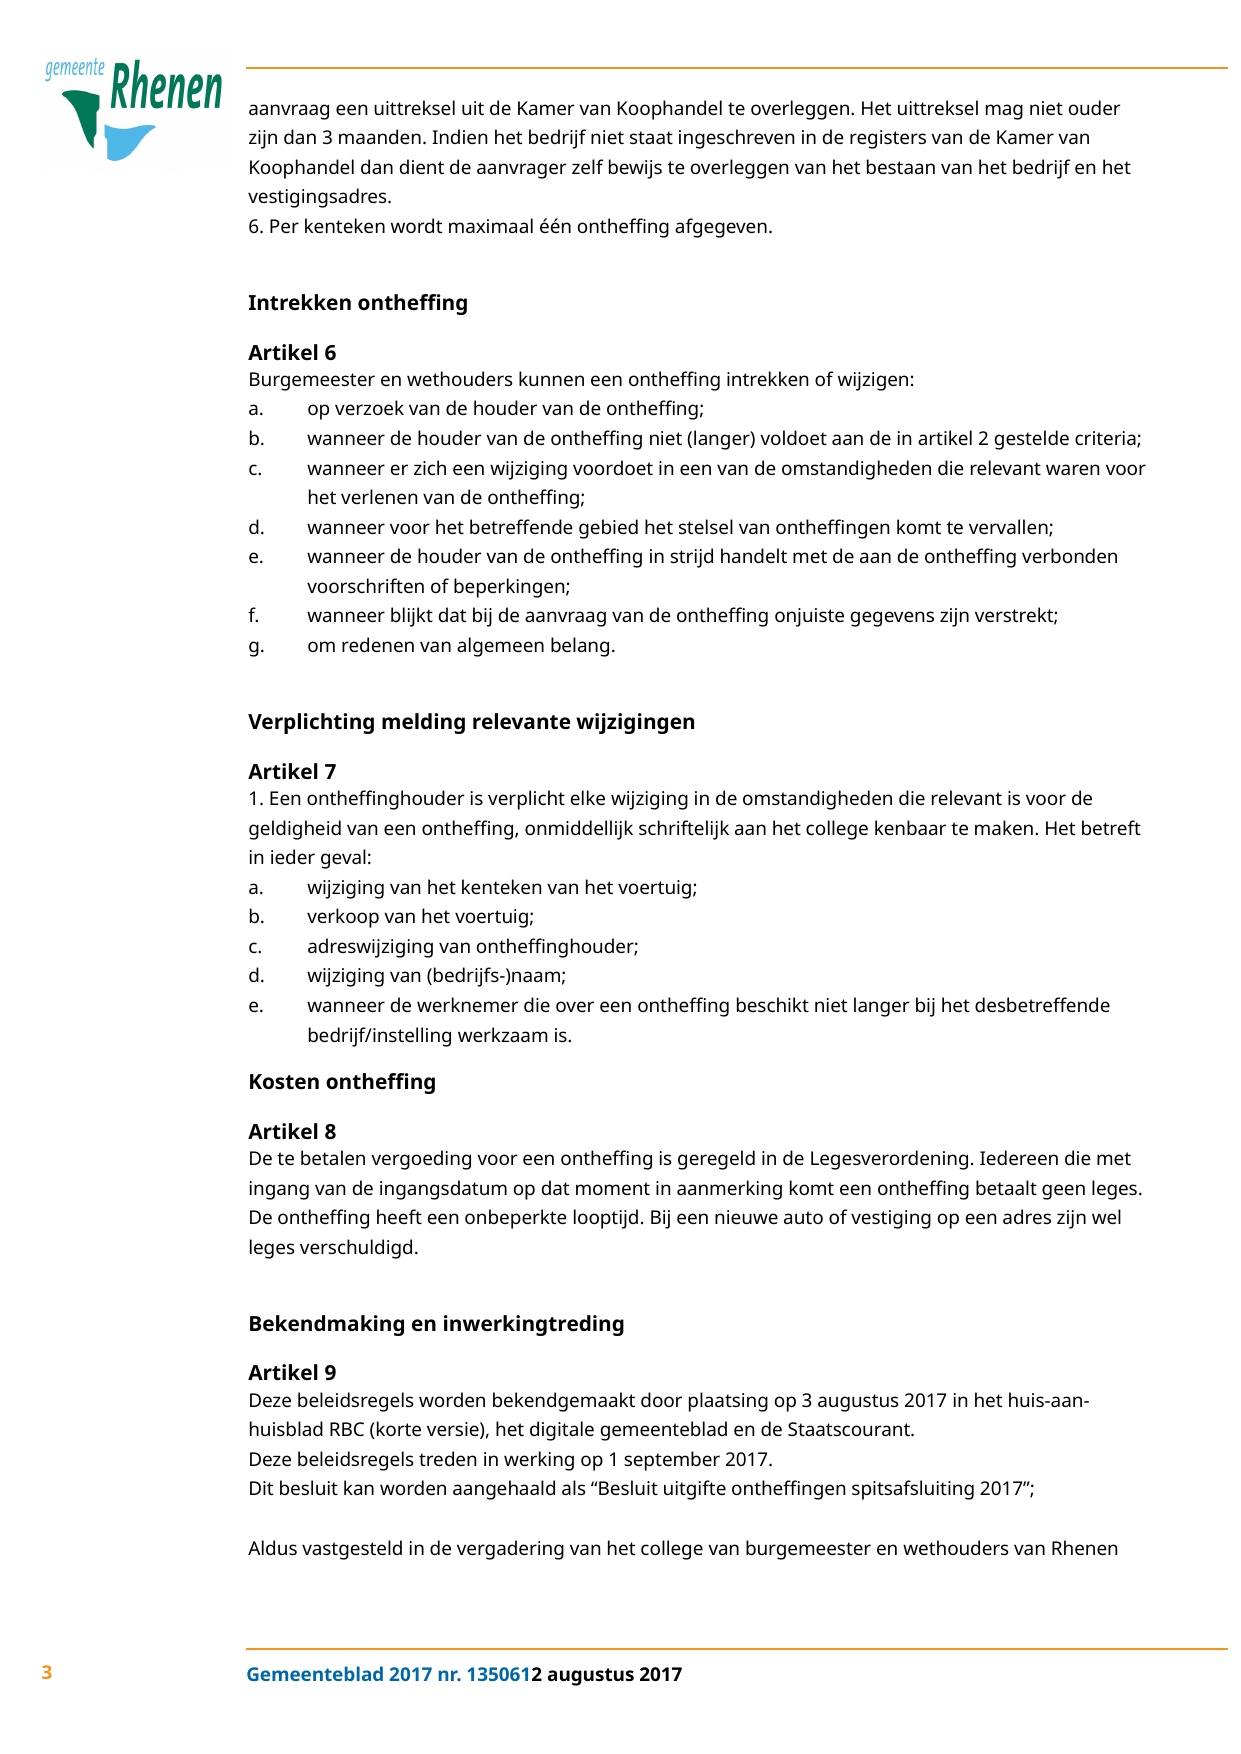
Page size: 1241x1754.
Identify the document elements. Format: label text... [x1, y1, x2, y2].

text Artikel 6 [248, 338, 1152, 366]
list wanneer er zich een wijziging voordoet in een van de omstandigheden die relevant waren voor het verlenen van de ontheffing; [248, 455, 1152, 510]
list wanneer de werknemer die over een ontheffing beschikt niet langer bij het desbetreffende bedrijf/instelling werkzaam is. [248, 992, 1152, 1048]
list wanneer de houder van de ontheffing in strijd handelt met de aan de ontheffing verbonden voorschriften of beperkingen; [248, 543, 1152, 599]
list wijziging van het kenteken van het voertuig; [248, 874, 1152, 900]
text 6. Per kenteken wordt maximaal één ontheffing afgegeven. [248, 213, 1152, 239]
text Burgemeester en wethouders kunnen een ontheffing intrekken of wijzigen: [248, 366, 1152, 392]
text 1. Een ontheffinghouder is verplicht elke wijziging in de omstandigheden die relevant is voor de geldigheid van een ontheffing, onmiddellijk schriftelijk aan het college kenbaar te maken. Het betreft in ieder geval: [248, 785, 1152, 870]
text aanvraag een uittreksel uit de Kamer van Koophandel te overleggen. Het uittreksel mag niet ouder zijn dan 3 maanden. Indien het bedrijf niet staat ingeschreven in de registers van de Kamer van Koophandel dan dient de aanvrager zelf bewijs te overleggen van het bestaan van het bedrijf en het vestigingsadres. [248, 95, 1152, 209]
text Kosten ontheffing [248, 1067, 1152, 1096]
list wanneer de houder van de ontheffing niet (langer) voldoet aan de in artikel 2 gestelde criteria; [248, 425, 1152, 451]
text Deze beleidsregels treden in werking op 1 september 2017. [248, 1446, 1152, 1472]
list verkoop van het voertuig; [248, 903, 1152, 929]
list wijziging van (bedrijfs-)naam; [248, 963, 1152, 988]
text Artikel 8 [248, 1117, 1152, 1145]
text De te betalen vergoeding voor een ontheffing is geregeld in de Legesverordening. Iedereen die met ingang van de ingangsdatum op dat moment in aanmerking komt een ontheffing betaalt geen leges. De ontheffing heeft een onbeperkte looptijd. Bij een nieuwe auto of vestiging op een adres zijn wel leges verschuldigd. [248, 1145, 1152, 1260]
text Bekendmaking en inwerkingtreding [248, 1309, 1152, 1338]
list om redenen van algemeen belang. [248, 632, 1152, 658]
list op verzoek van de houder van de ontheffing; [248, 396, 1152, 421]
list wanneer blijkt dat bij de aanvraag van de ontheffing onjuiste gegevens zijn verstrekt; [248, 603, 1152, 628]
picture [41, 47, 231, 172]
text Artikel 9 [248, 1358, 1152, 1387]
list adreswijziging van ontheffinghouder; [248, 933, 1152, 959]
text Verplichting melding relevante wijzigingen [248, 707, 1152, 736]
text Deze beleidsregels worden bekendgemaakt door plaatsing op 3 augustus 2017 in het huis-aan-huisblad RBC (korte versie), het digitale gemeenteblad en de Staatscourant. [248, 1387, 1152, 1442]
list wanneer voor het betreffende gebied het stelsel van ontheffingen komt te vervallen; [248, 514, 1152, 540]
text Intrekken ontheffing [248, 288, 1152, 317]
text Dit besluit kan worden aangehaald als “Besluit uitgifte ontheffingen spitsafsluiting 2017”; [248, 1476, 1152, 1501]
text Aldus vastgesteld in de vergadering van het college van burgemeester en wethouders van Rhenen [248, 1535, 1152, 1561]
text Artikel 7 [248, 757, 1152, 785]
